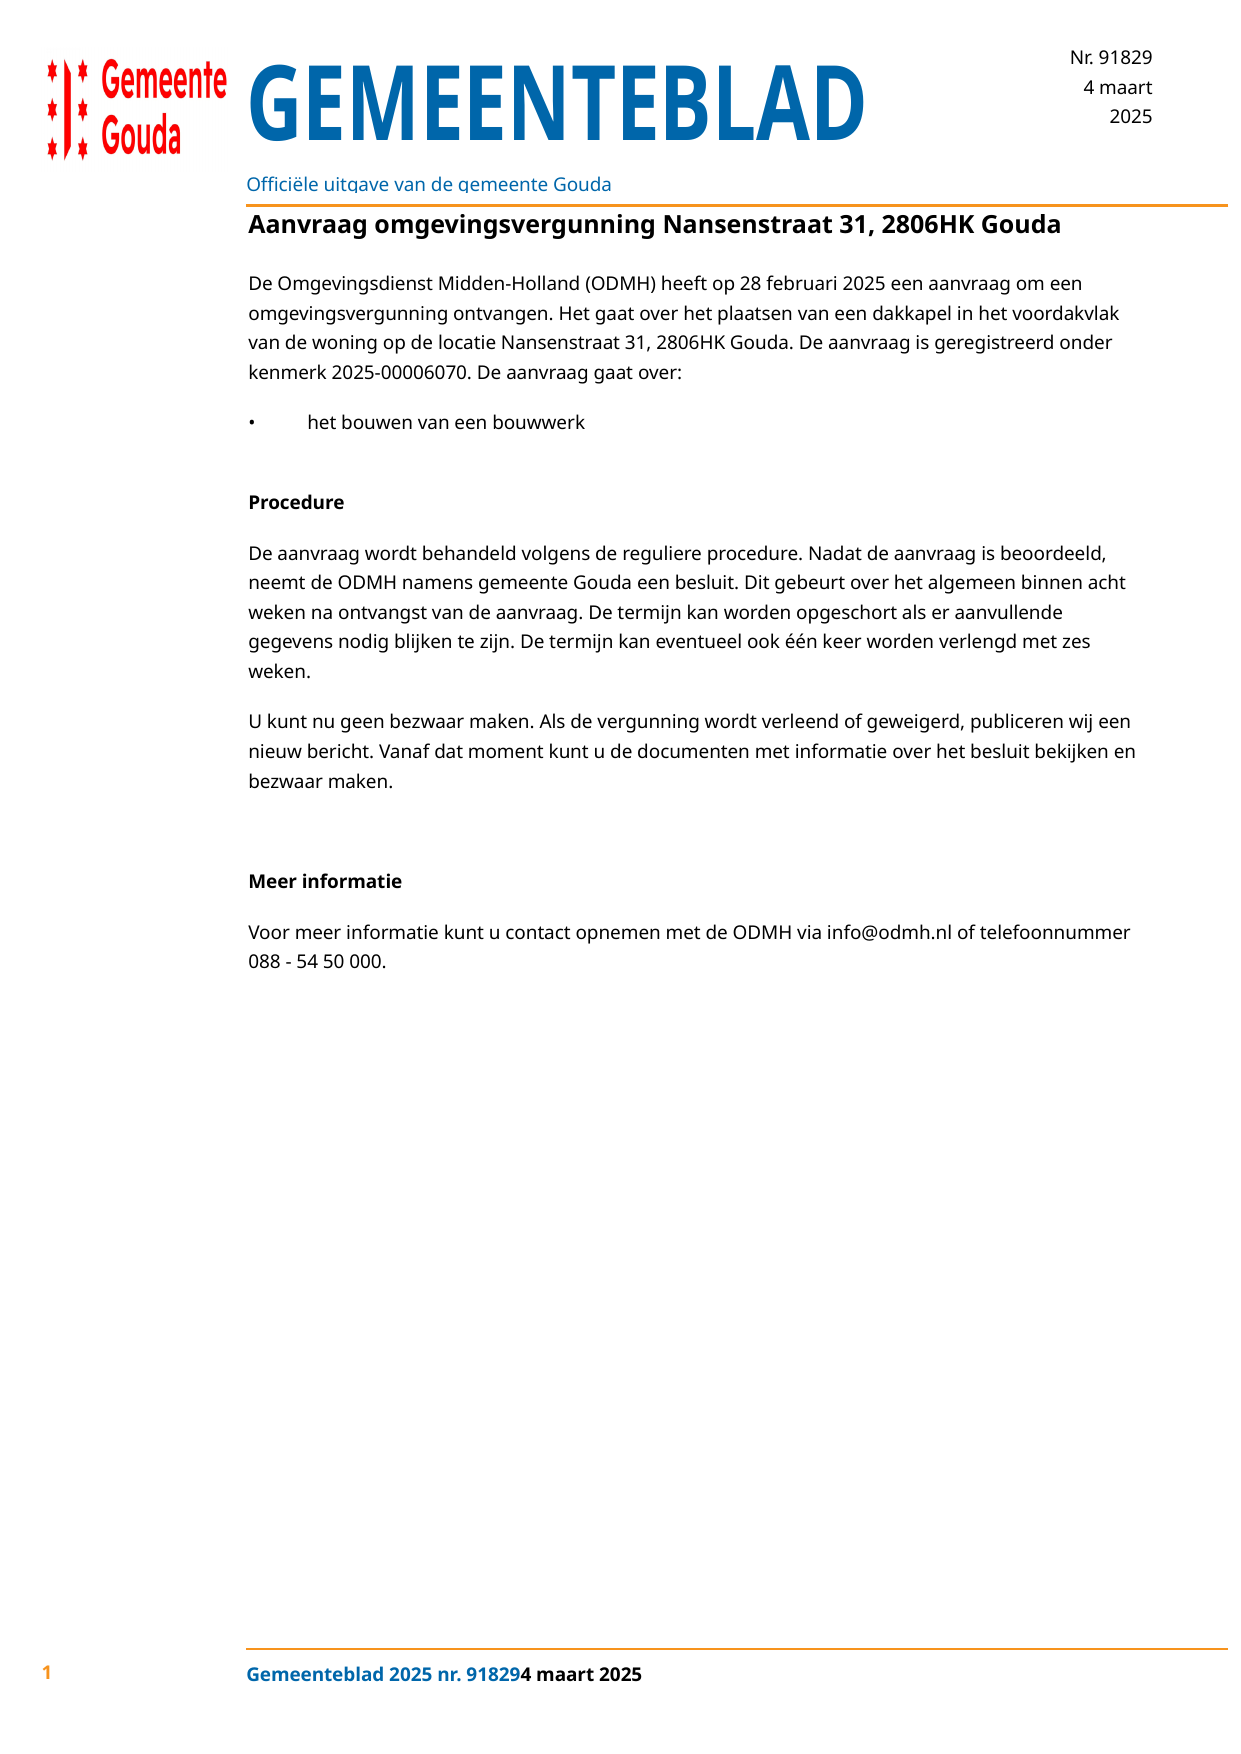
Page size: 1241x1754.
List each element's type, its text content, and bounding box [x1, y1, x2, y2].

text De aanvraag wordt behandeld volgens de reguliere procedure. Nadat de aanvraag is beoordeeld, neemt de ODMH namens gemeente Gouda een besluit. Dit gebeurt over het algemeen binnen acht weken na ontvangst van de aanvraag. De termijn kan worden opgeschort als er aanvullende gegevens nodig blijken te zijn. De termijn kan eventueel ook één keer worden verlengd met zes weken. [248, 540, 1152, 684]
text Aanvraag omgevingsvergunning Nansenstraat 31, 2806HK Gouda [248, 207, 1152, 241]
text De Omgevingsdienst Midden-Holland (ODMH) heeft op 28 februari 2025 een aanvraag om een omgevingsvergunning ontvangen. Het gaat over het plaatsen van een dakkapel in het voordakvlak van de woning op de locatie Nansenstraat 31, 2806HK Gouda. De aanvraag is geregistreerd onder kenmerk 2025-00006070. De aanvraag gaat over: [248, 270, 1152, 385]
text Voor meer informatie kunt u contact opnemen met de ODMH via info@odmh.nl of telefoonnummer 088 - 54 50 000. [248, 919, 1152, 974]
text Procedure [248, 489, 1152, 515]
text U kunt nu geen bezwaar maken. Als de vergunning wordt verleend of geweigerd, publiceren wij een nieuw bericht. Vanaf dat moment kunt u de documenten met informatie over het besluit bekijken en bezwaar maken. [248, 709, 1152, 793]
list het bouwen van een bouwwerk [248, 409, 1152, 435]
picture [41, 47, 231, 172]
text Meer informatie [248, 869, 1152, 894]
